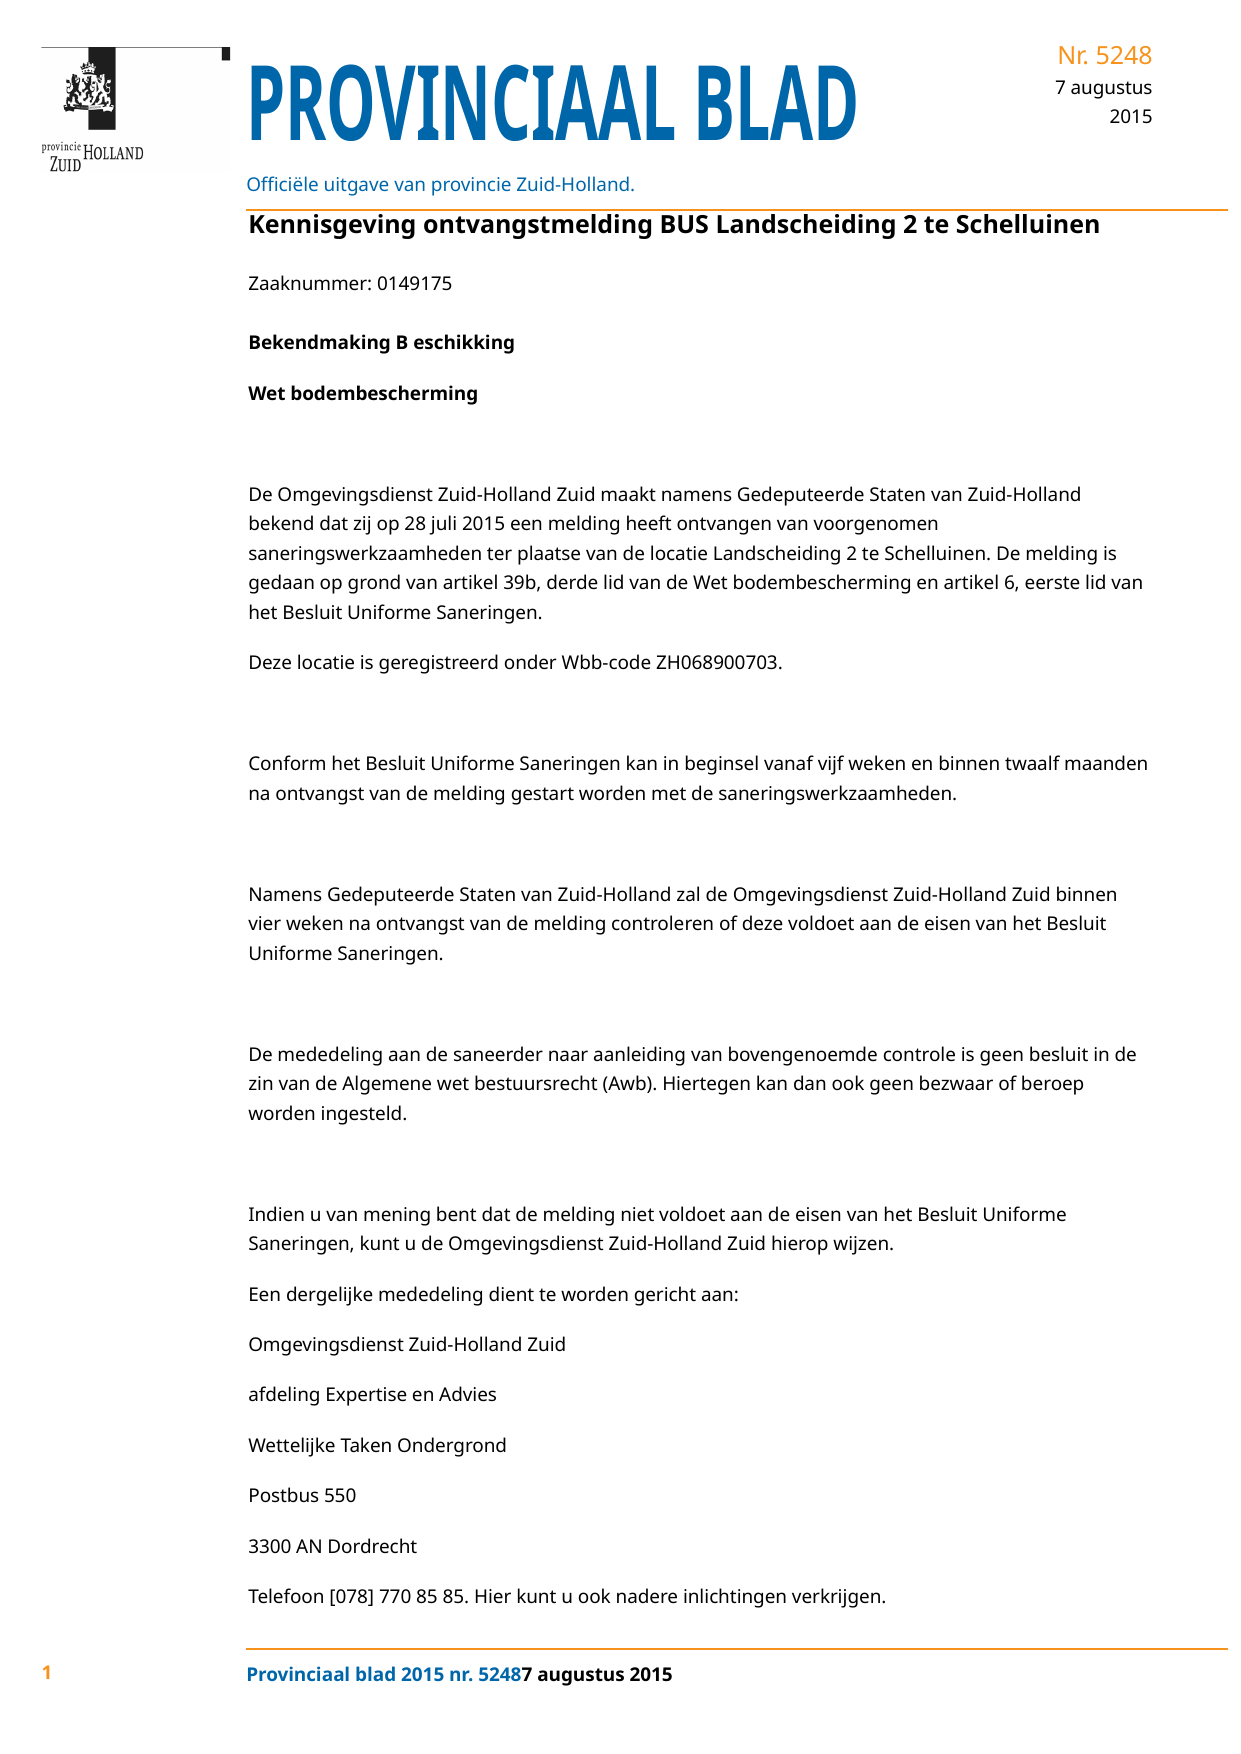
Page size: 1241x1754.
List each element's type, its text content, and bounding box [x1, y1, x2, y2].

text De mededeling aan de saneerder naar aanleiding van bovengenoemde controle is geen besluit in de zin van de Algemene wet bestuursrecht (Awb). Hiertegen kan dan ook geen bezwaar of beroep worden ingesteld. [248, 1041, 1152, 1126]
text Deze locatie is geregistreerd onder Wbb-code ZH068900703. [248, 649, 1152, 675]
text Zaaknummer: 0149175 [248, 270, 1152, 296]
text Kennisgeving ontvangstmelding BUS Landscheiding 2 te Schelluinen [248, 211, 1152, 241]
text Conform het Besluit Uniforme Saneringen kan in beginsel vanaf vijf weken en binnen twaalf maanden na ontvangst van de melding gestart worden met de saneringswerkzaamheden. [248, 750, 1152, 806]
text De Omgevingsdienst Zuid-Holland Zuid maakt namens Gedeputeerde Staten van Zuid-Holland bekend dat zij op 28 juli 2015 een melding heeft ontvangen van voorgenomen saneringswerkzaamheden ter plaatse van de locatie Landscheiding 2 te Schelluinen. De melding is gedaan op grond van artikel 39b, derde lid van de Wet bodembescherming en artikel 6, eerste lid van het Besluit Uniforme Saneringen. [248, 481, 1152, 625]
text Namens Gedeputeerde Staten van Zuid-Holland zal de Omgevingsdienst Zuid-Holland Zuid binnen vier weken na ontvangst van de melding controleren of deze voldoet aan de eisen van het Besluit Uniforme Saneringen. [248, 881, 1152, 966]
text Bekendmaking B eschikking [248, 329, 1152, 355]
text Omgevingsdienst Zuid-Holland Zuid [248, 1331, 1152, 1357]
text afdeling Expertise en Advies [248, 1382, 1152, 1407]
picture [41, 47, 231, 172]
text Telefoon [078] 770 85 85. Hier kunt u ook nadere inlichtingen verkrijgen. [248, 1583, 1152, 1609]
text Postbus 550 [248, 1482, 1152, 1508]
text Een dergelijke mededeling dient te worden gericht aan: [248, 1281, 1152, 1306]
text Wettelijke Taken Ondergrond [248, 1432, 1152, 1458]
text Indien u van mening bent dat de melding niet voldoet aan de eisen van het Besluit Uniforme Saneringen, kunt u de Omgevingsdienst Zuid-Holland Zuid hierop wijzen. [248, 1201, 1152, 1256]
text Wet bodembescherming [248, 380, 1152, 406]
text 3300 AN Dordrecht [248, 1533, 1152, 1558]
